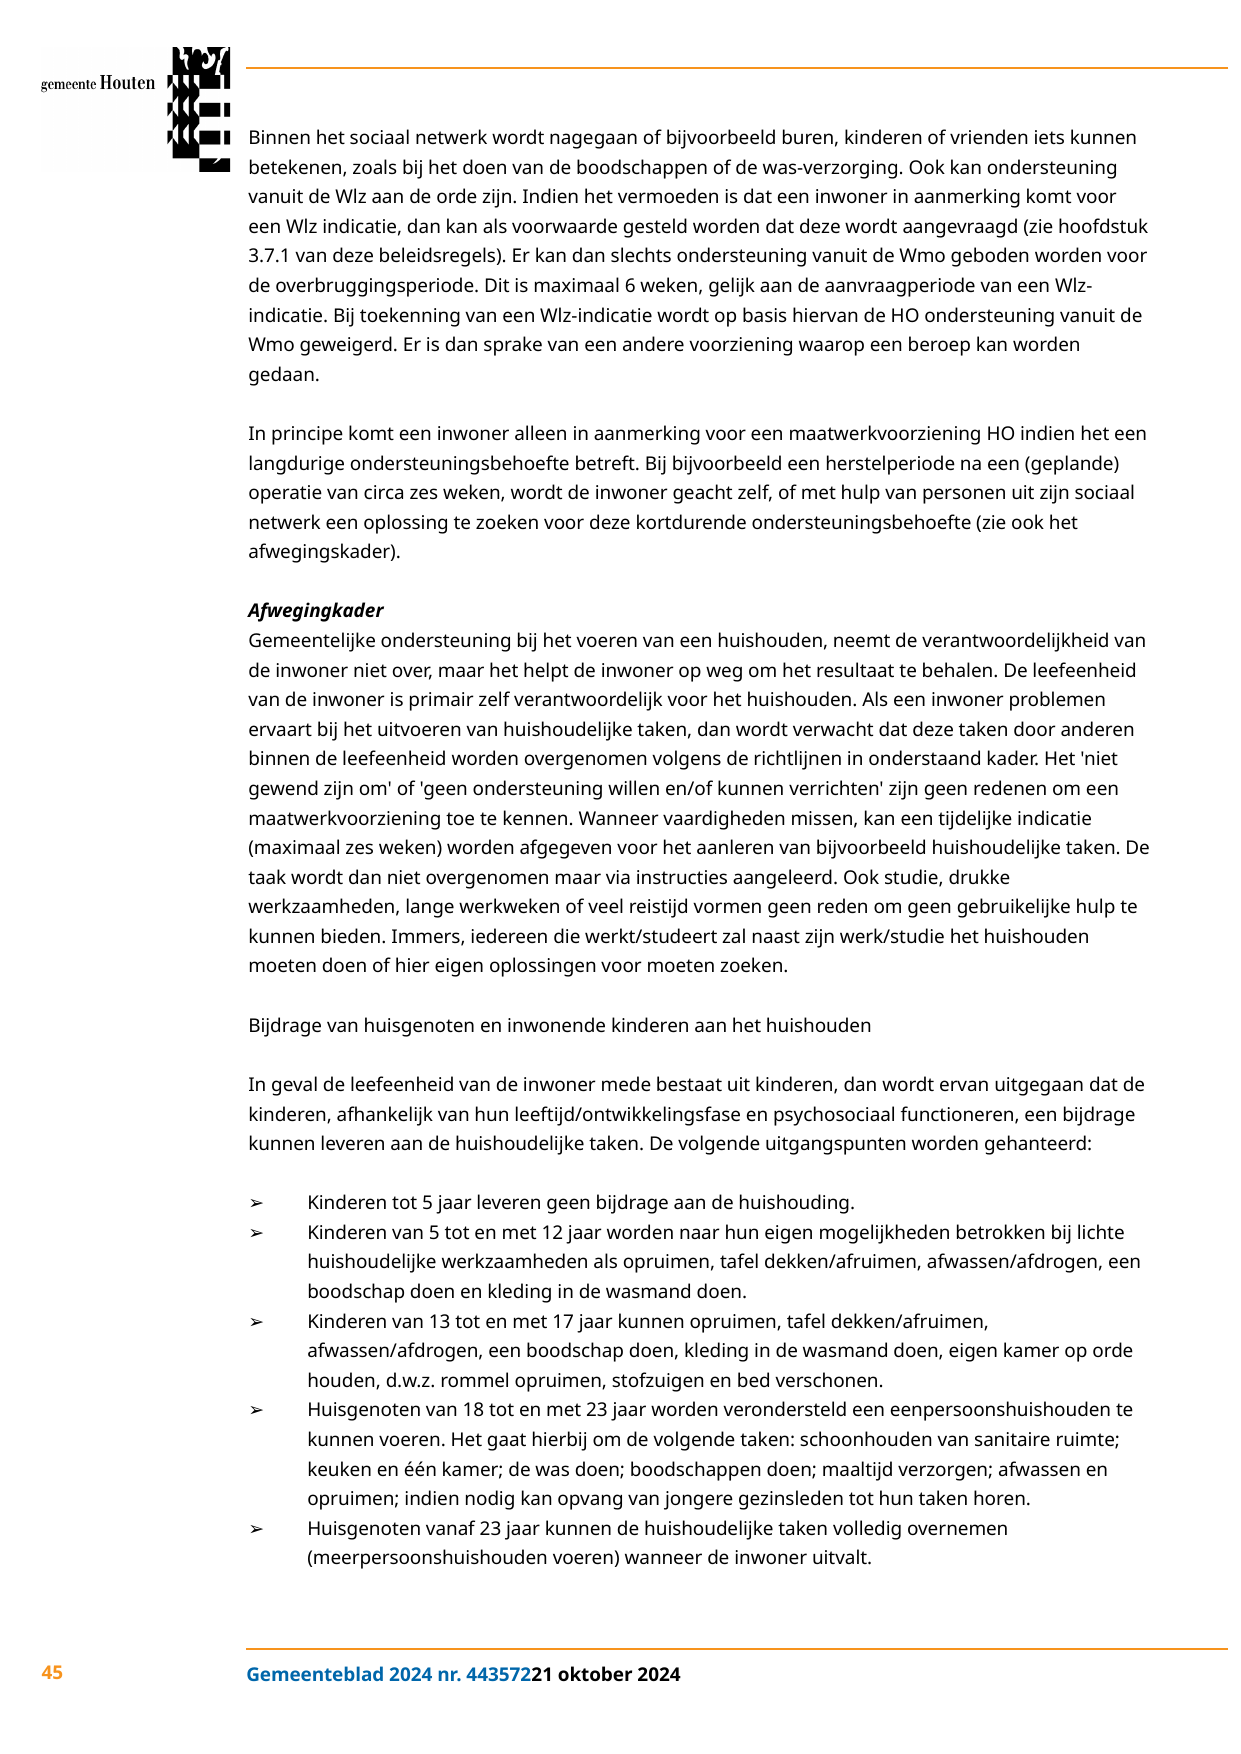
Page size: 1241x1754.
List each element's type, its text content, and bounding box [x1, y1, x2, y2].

text Binnen het sociaal netwerk wordt nagegaan of bijvoorbeeld buren, kinderen of vrienden iets kunnen betekenen, zoals bij het doen van de boodschappen of de was-verzorging. Ook kan ondersteuning vanuit de Wlz aan de orde zijn. Indien het vermoeden is dat een inwoner in aanmerking komt voor een Wlz indicatie, dan kan als voorwaarde gesteld worden dat deze wordt aangevraagd (zie hoofdstuk 3.7.1 van deze beleidsregels). Er kan dan slechts ondersteuning vanuit de Wmo geboden worden voor de overbruggingsperiode. Dit is maximaal 6 weken, gelijk aan de aanvraagperiode van een Wlz-indicatie. Bij toekenning van een Wlz-indicatie wordt op basis hiervan de HO ondersteuning vanuit de Wmo geweigerd. Er is dan sprake van een andere voorziening waarop een beroep kan worden gedaan. [248, 124, 1152, 387]
picture [41, 47, 231, 172]
text Afwegingkader [248, 598, 1152, 623]
text In principe komt een inwoner alleen in aanmerking voor een maatwerkvoorziening HO indien het een langdurige ondersteuningsbehoefte betreft. Bij bijvoorbeeld een herstelperiode na een (geplande) operatie van circa zes weken, wordt de inwoner geacht zelf, of met hulp van personen uit zijn sociaal netwerk een oplossing te zoeken voor deze kortdurende ondersteuningsbehoefte (zie ook het afwegingskader). [248, 420, 1152, 564]
table_header Bijdrage van huisgenoten en inwonende kinderen aan het huishouden In geval de leefeenheid van de inwoner mede bestaat uit kinderen, dan wordt ervan uitgegaan dat de kinderen, afhankelijk van hun leeftijd/ontwikkelingsfase en psychosociaal functioneren, een bijdrage kunnen leveren aan de huishoudelijke taken. De volgende uitgangspunten worden gehanteerd: Kinderen tot 5 jaar leveren geen bijdrage aan de huishouding. Kinderen van 5 tot en met 12 jaar worden naar hun eigen mogelijkheden betrokken bij lichte huishoudelijke werkzaamheden als opruimen, tafel dekken/afruimen, afwassen/afdrogen, een boodschap doen en kleding in de wasmand doen. Kinderen van 13 tot en met 17 jaar kunnen opruimen, tafel dekken/afruimen, afwassen/afdrogen, een boodschap doen, kleding in de wasmand doen, eigen kamer op orde houden, d.w.z. rommel opruimen, stofzuigen en bed verschonen. Huisgenoten van 18 tot en met 23 jaar worden verondersteld een eenpersoonshuishouden te kunnen voeren. Het gaat hierbij om de volgende taken: schoonhouden van sanitaire ruimte; keuken en één kamer; de was doen; boodschappen doen; maaltijd verzorgen; afwassen en opruimen; indien nodig kan opvang van jongere gezinsleden tot hun taken horen. Huisgenoten vanaf 23 jaar kunnen de huishoudelijke taken volledig overnemen (meerpersoonshuishouden voeren) wanneer de inwoner uitvalt. [248, 1012, 1152, 1570]
text Gemeentelijke ondersteuning bij het voeren van een huishouden, neemt de verantwoordelijkheid van de inwoner niet over, maar het helpt de inwoner op weg om het resultaat te behalen. De leefeenheid van de inwoner is primair zelf verantwoordelijk voor het huishouden. Als een inwoner problemen ervaart bij het uitvoeren van huishoudelijke taken, dan wordt verwacht dat deze taken door anderen binnen de leefeenheid worden overgenomen volgens de richtlijnen in onderstaand kader. Het 'niet gewend zijn om' of 'geen ondersteuning willen en/of kunnen verrichten' zijn geen redenen om een maatwerkvoorziening toe te kennen. Wanneer vaardigheden missen, kan een tijdelijke indicatie (maximaal zes weken) worden afgegeven voor het aanleren van bijvoorbeeld huishoudelijke taken. De taak wordt dan niet overgenomen maar via instructies aangeleerd. Ook studie, drukke werkzaamheden, lange werkweken of veel reistijd vormen geen reden om geen gebruikelijke hulp te kunnen bieden. Immers, iedereen die werkt/studeert zal naast zijn werk/studie het huishouden moeten doen of hier eigen oplossingen voor moeten zoeken. [248, 627, 1152, 978]
